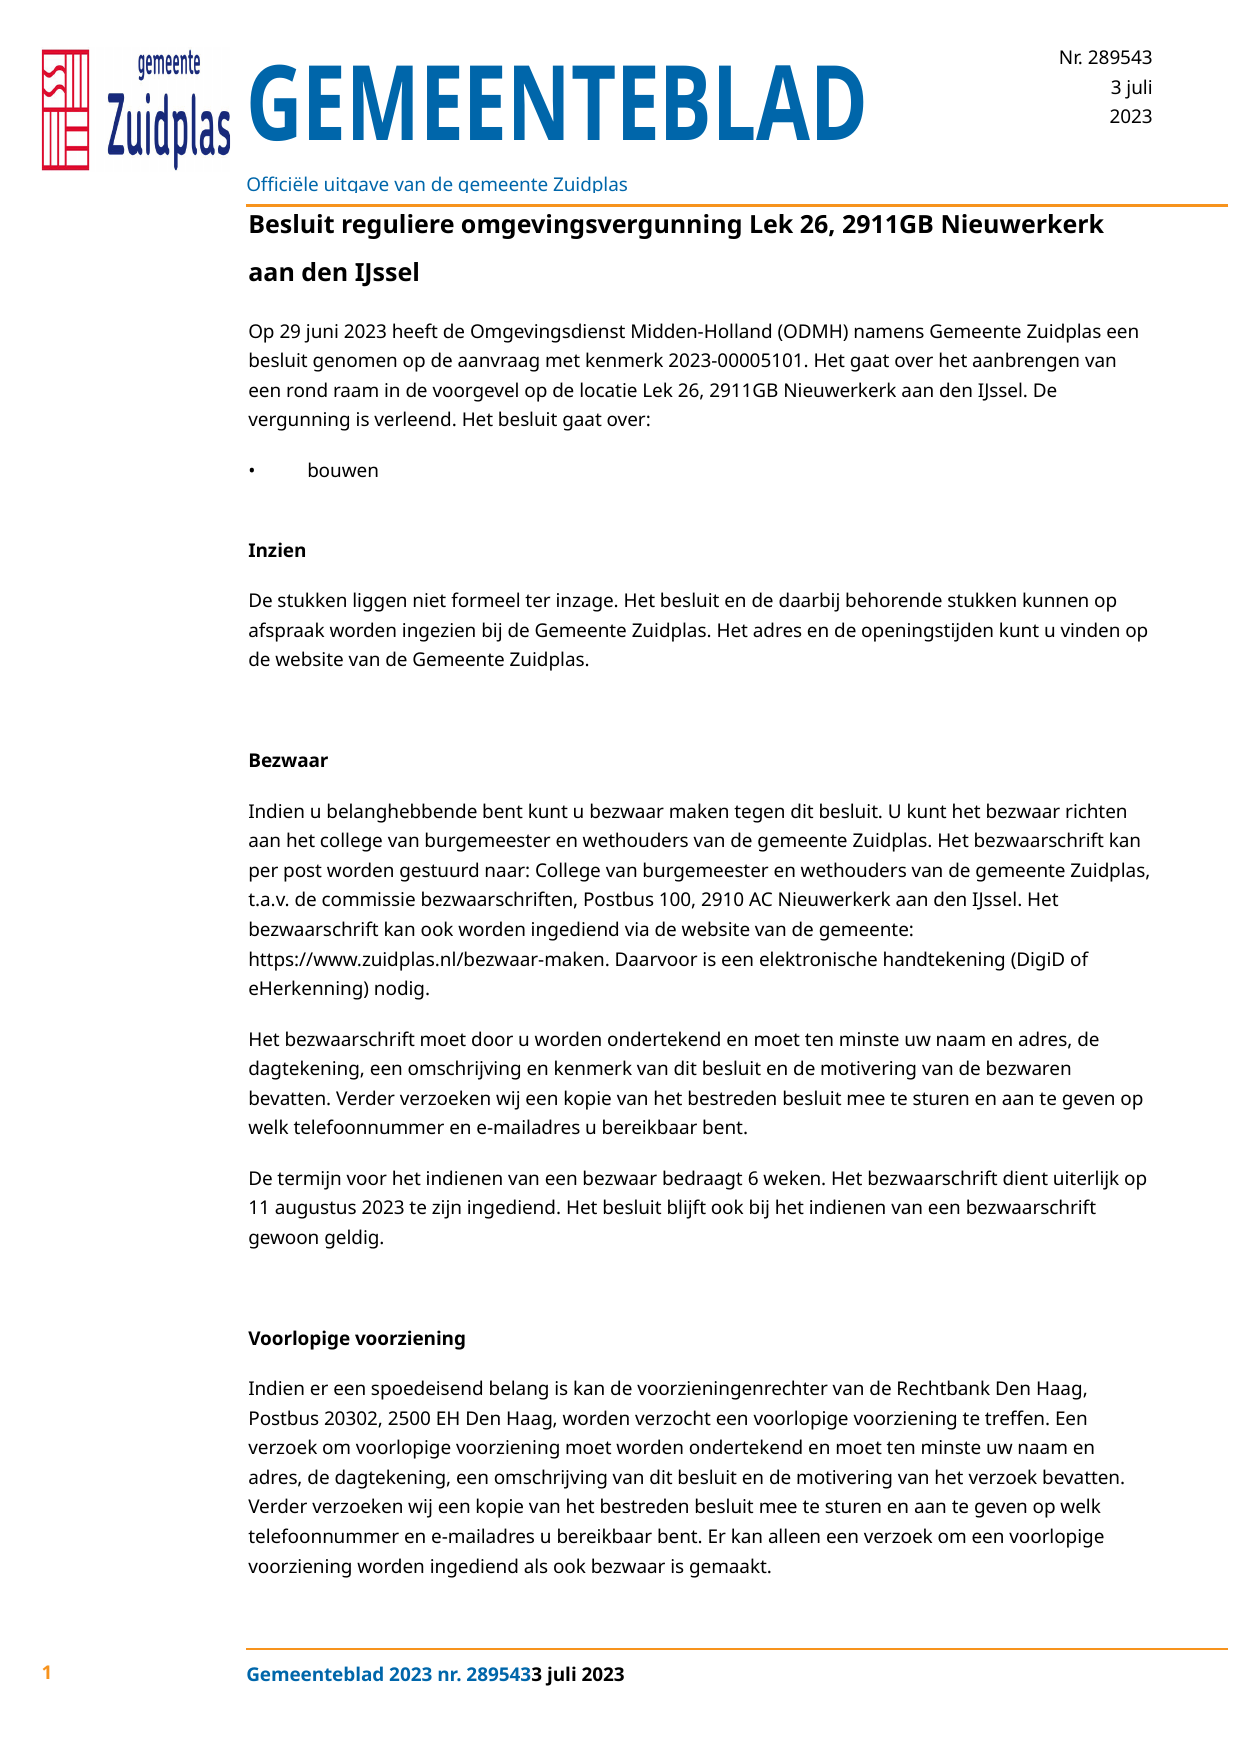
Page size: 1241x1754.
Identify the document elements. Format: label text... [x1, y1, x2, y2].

text Indien er een spoedeisend belang is kan de voorzieningenrechter van de Rechtbank Den Haag, Postbus 20302, 2500 EH Den Haag, worden verzocht een voorlopige voorziening te treffen. Een verzoek om voorlopige voorziening moet worden ondertekend en moet ten minste uw naam en adres, de dagtekening, een omschrijving van dit besluit en de motivering van het verzoek bevatten. Verder verzoeken wij een kopie van het bestreden besluit mee te sturen en aan te geven op welk telefoonnummer en e-mailadres u bereikbaar bent. Er kan alleen een verzoek om een voorlopige voorziening worden ingediend als ook bezwaar is gemaakt. [248, 1375, 1152, 1579]
text De termijn voor het indienen van een bezwaar bedraagt 6 weken. Het bezwaarschrift dient uiterlijk op 11 augustus 2023 te zijn ingediend. Het besluit blijft ook bij het indienen van een bezwaarschrift gewoon geldig. [248, 1165, 1152, 1250]
text Voorlopige voorziening [248, 1325, 1152, 1351]
text Inzien [248, 537, 1152, 563]
text De stukken liggen niet formeel ter inzage. Het besluit en de daarbij behorende stukken kunnen op afspraak worden ingezien bij de Gemeente Zuidplas. Het adres en de openingstijden kunt u vinden op de website van de Gemeente Zuidplas. [248, 587, 1152, 672]
text Indien u belanghebbende bent kunt u bezwaar maken tegen dit besluit. U kunt het bezwaar richten aan het college van burgemeester en wethouders van de gemeente Zuidplas. Het bezwaarschrift kan per post worden gestuurd naar: College van burgemeester en wethouders van de gemeente Zuidplas, t.a.v. de commissie bezwaarschriften, Postbus 100, 2910 AC Nieuwerkerk aan den IJssel. Het bezwaarschrift kan ook worden ingediend via de website van de gemeente: https://www.zuidplas.nl/bezwaar-maken. Daarvoor is een elektronische handtekening (DigiD of eHerkenning) nodig. [248, 798, 1152, 1001]
text Op 29 juni 2023 heeft de Omgevingsdienst Midden-Holland (ODMH) namens Gemeente Zuidplas een besluit genomen op de aanvraag met kenmerk 2023-00005101. Het gaat over het aanbrengen van een rond raam in de voorgevel op de locatie Lek 26, 2911GB Nieuwerkerk aan den IJssel. De vergunning is verleend. Het besluit gaat over: [248, 318, 1152, 432]
text Bezwaar [248, 747, 1152, 773]
list bouwen [248, 457, 1152, 483]
text Het bezwaarschrift moet door u worden ondertekend en moet ten minste uw naam en adres, de dagtekening, een omschrijving en kenmerk van dit besluit en de motivering van de bezwaren bevatten. Verder verzoeken wij een kopie van het bestreden besluit mee te sturen en aan te geven op welk telefoonnummer en e-mailadres u bereikbaar bent. [248, 1026, 1152, 1140]
picture [41, 47, 231, 172]
text Besluit reguliere omgevingsvergunning Lek 26, 2911GB Nieuwerkerk aan den IJssel [248, 207, 1152, 288]
